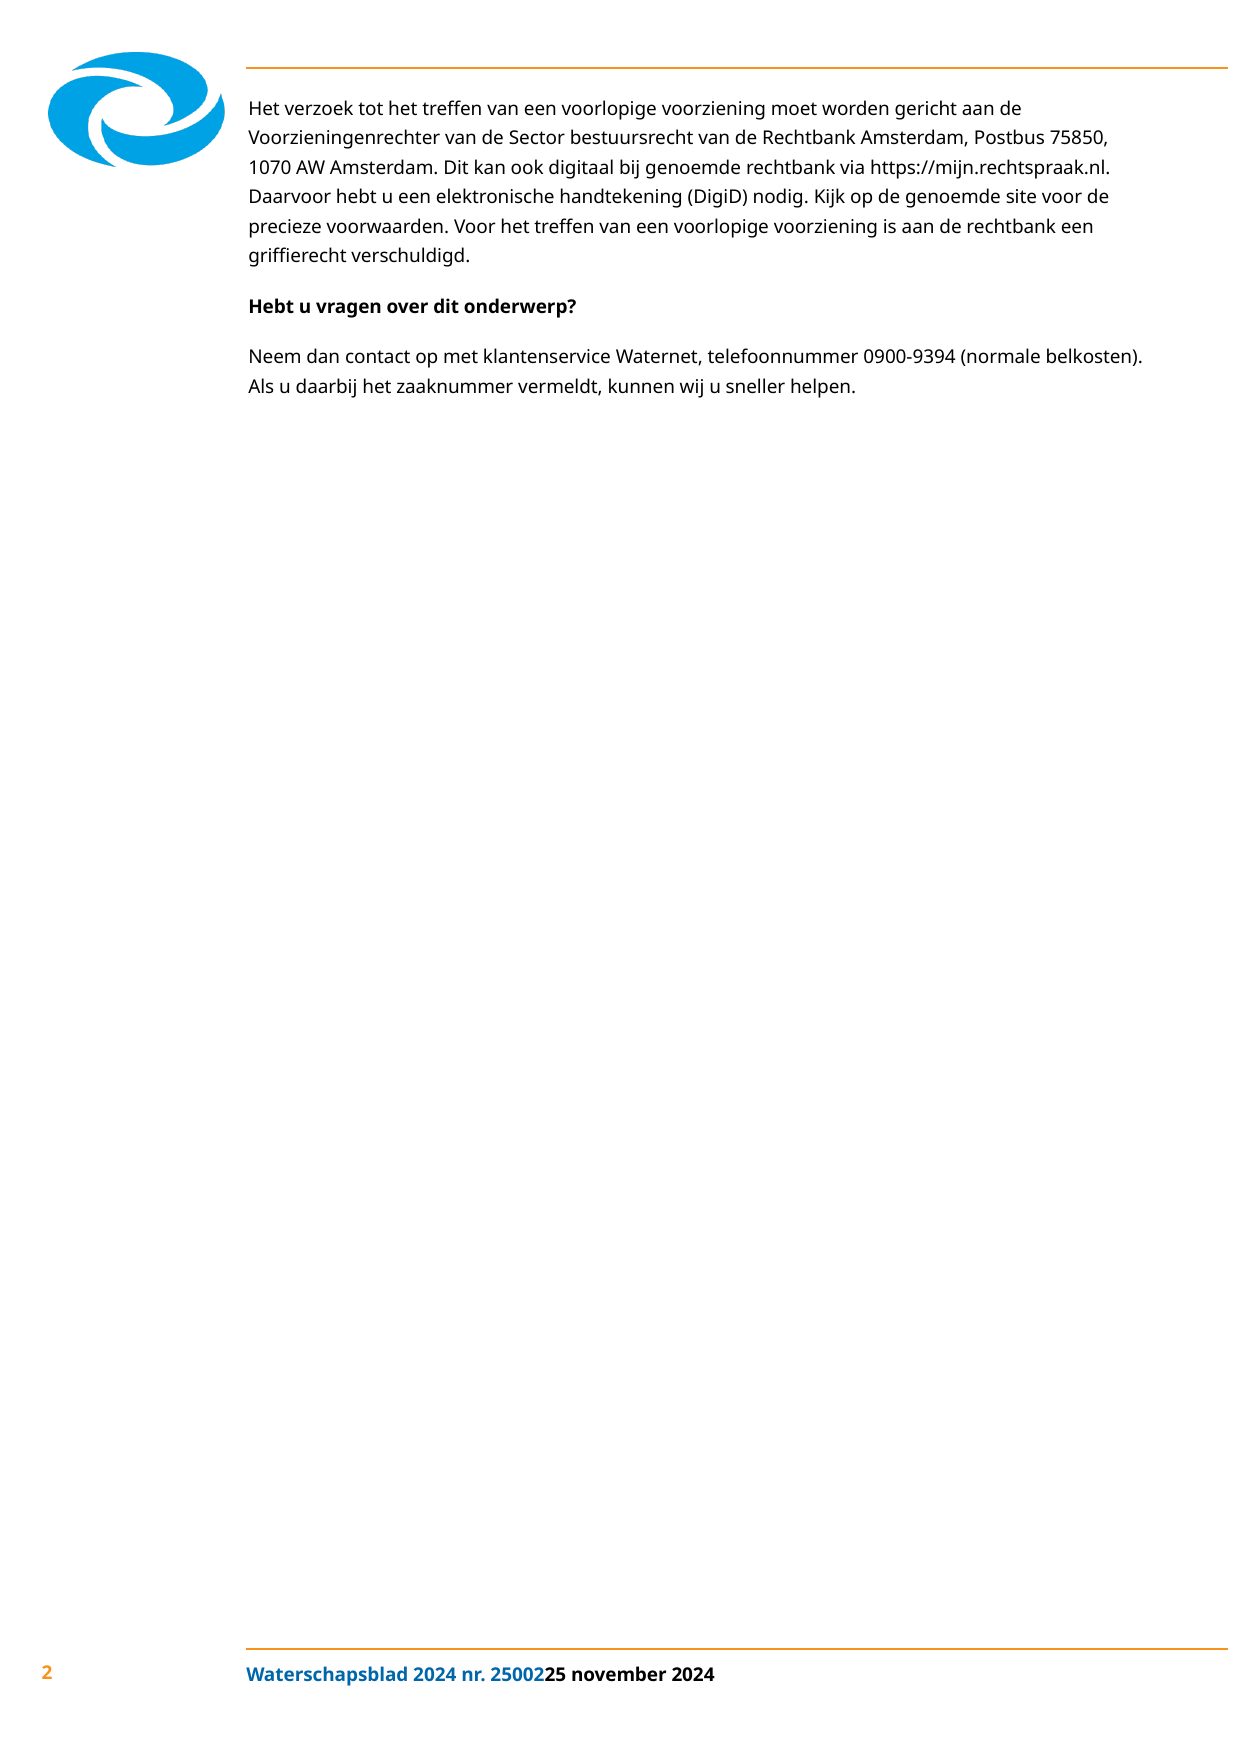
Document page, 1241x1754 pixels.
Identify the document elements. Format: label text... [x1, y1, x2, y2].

text Het verzoek tot het treffen van een voorlopige voorziening moet worden gericht aan de Voorzieningenrechter van de Sector bestuursrecht van de Rechtbank Amsterdam, Postbus 75850, 1070 AW Amsterdam. Dit kan ook digitaal bij genoemde rechtbank via https://mijn.rechtspraak.nl. Daarvoor hebt u een elektronische handtekening (DigiD) nodig. Kijk op de genoemde site voor de precieze voorwaarden. Voor het treffen van een voorlopige voorziening is aan de rechtbank een griffierecht verschuldigd. [248, 95, 1152, 268]
text Neem dan contact op met klantenservice Waternet, telefoonnummer 0900-9394 (normale belkosten). Als u daarbij het zaaknummer vermeldt, kunnen wij u sneller helpen. [248, 343, 1152, 399]
picture [41, 47, 231, 172]
text Hebt u vragen over dit onderwerp? [248, 293, 1152, 319]
